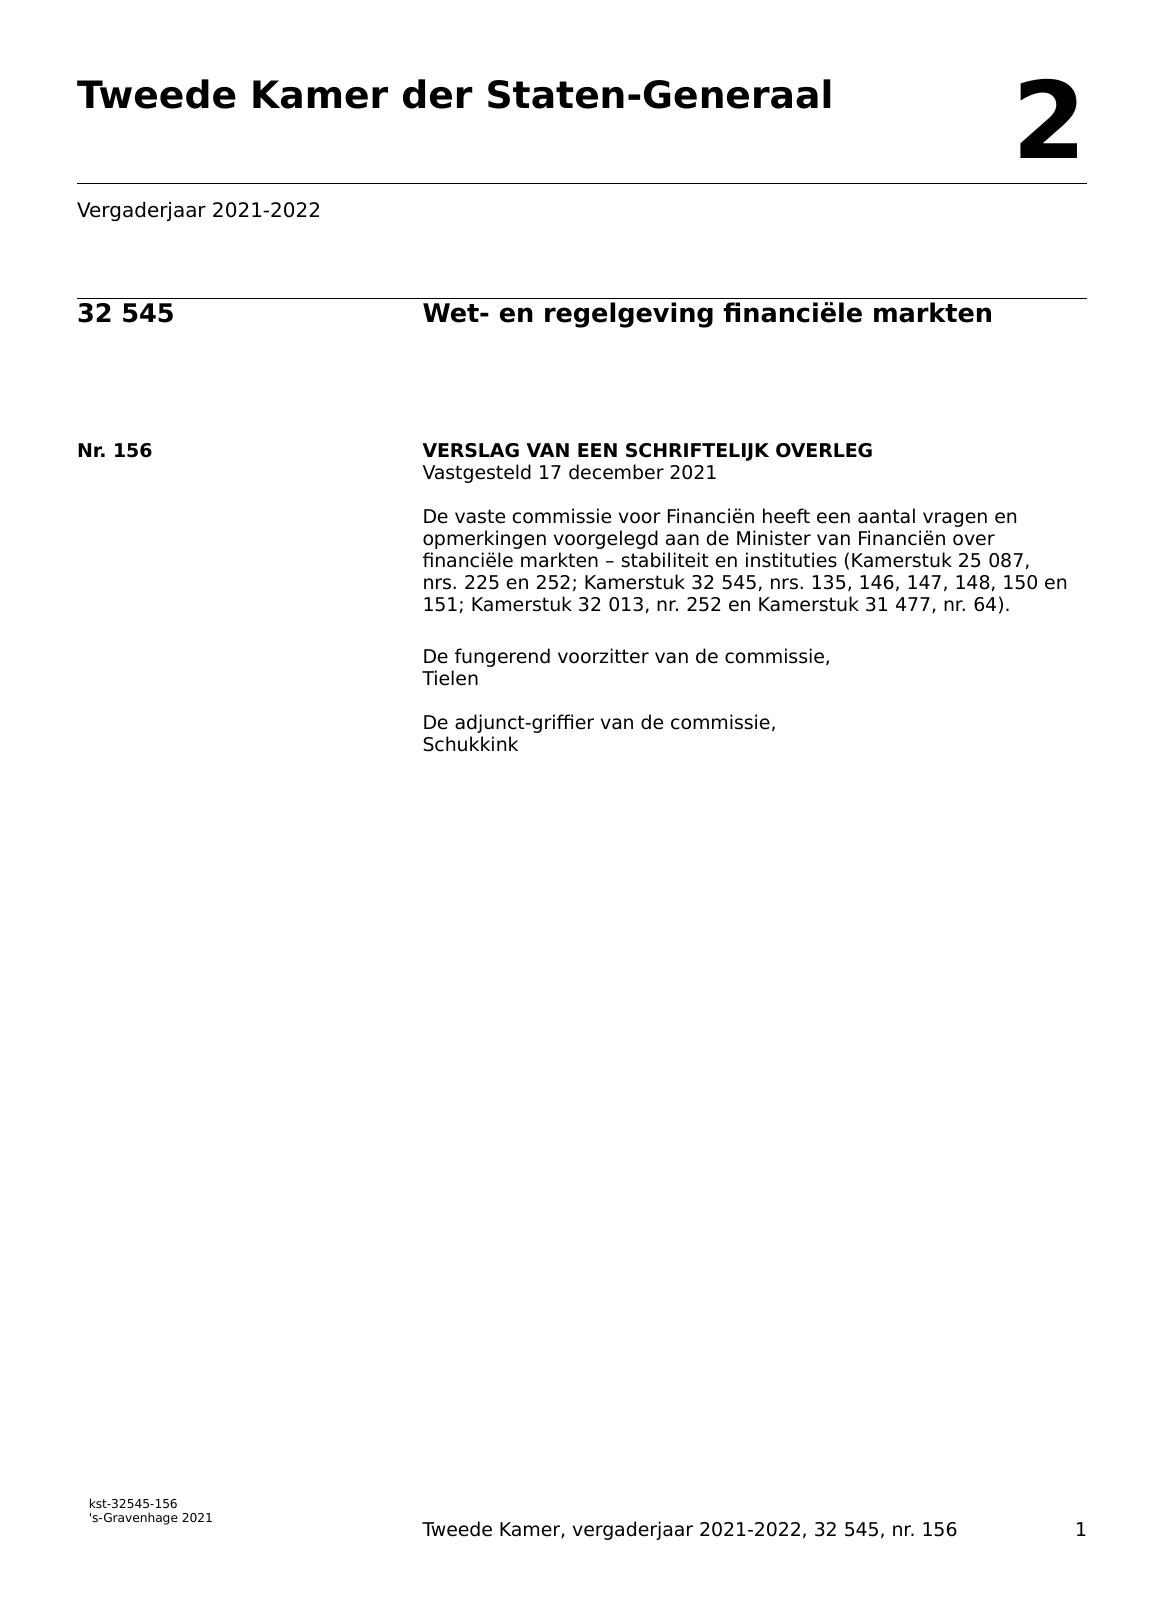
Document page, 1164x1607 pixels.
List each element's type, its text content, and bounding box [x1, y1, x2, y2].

subtitle Nr. 156 VERSLAG VAN EEN SCHRIFTELIJK OVERLEG [77, 440, 1087, 462]
subtitle 32 545 Wet- en regelgeving financiële markten [77, 299, 1087, 329]
text De adjunct-griffier van de commissie, Schukkink [422, 712, 1087, 756]
text De fungerend voorzitter van de commissie, Tielen [422, 646, 1087, 690]
text Vastgesteld 17 december 2021 [422, 462, 1087, 484]
text De vaste commissie voor Financiën heeft een aantal vragen en opmerkingen voorgelegd aan de Minister van Financiën over financiële markten – stabiliteit en instituties (Kamerstuk 25 087, nrs. 225 en 252; Kamerstuk 32 545, nrs. 135, 146, 147, 148, 150 en 151; Kamerstuk 32 013, nr. 252 en Kamerstuk 31 477, nr. 64). [422, 506, 1087, 616]
table_header 2 [886, 59, 1087, 183]
text kst-32545-156 [88, 1497, 323, 1511]
table_header Tweede Kamer der Staten-Generaal [77, 59, 886, 183]
text 's-Gravenhage 2021 [88, 1511, 323, 1525]
table_cell Vergaderjaar 2021-2022 [77, 184, 1087, 298]
